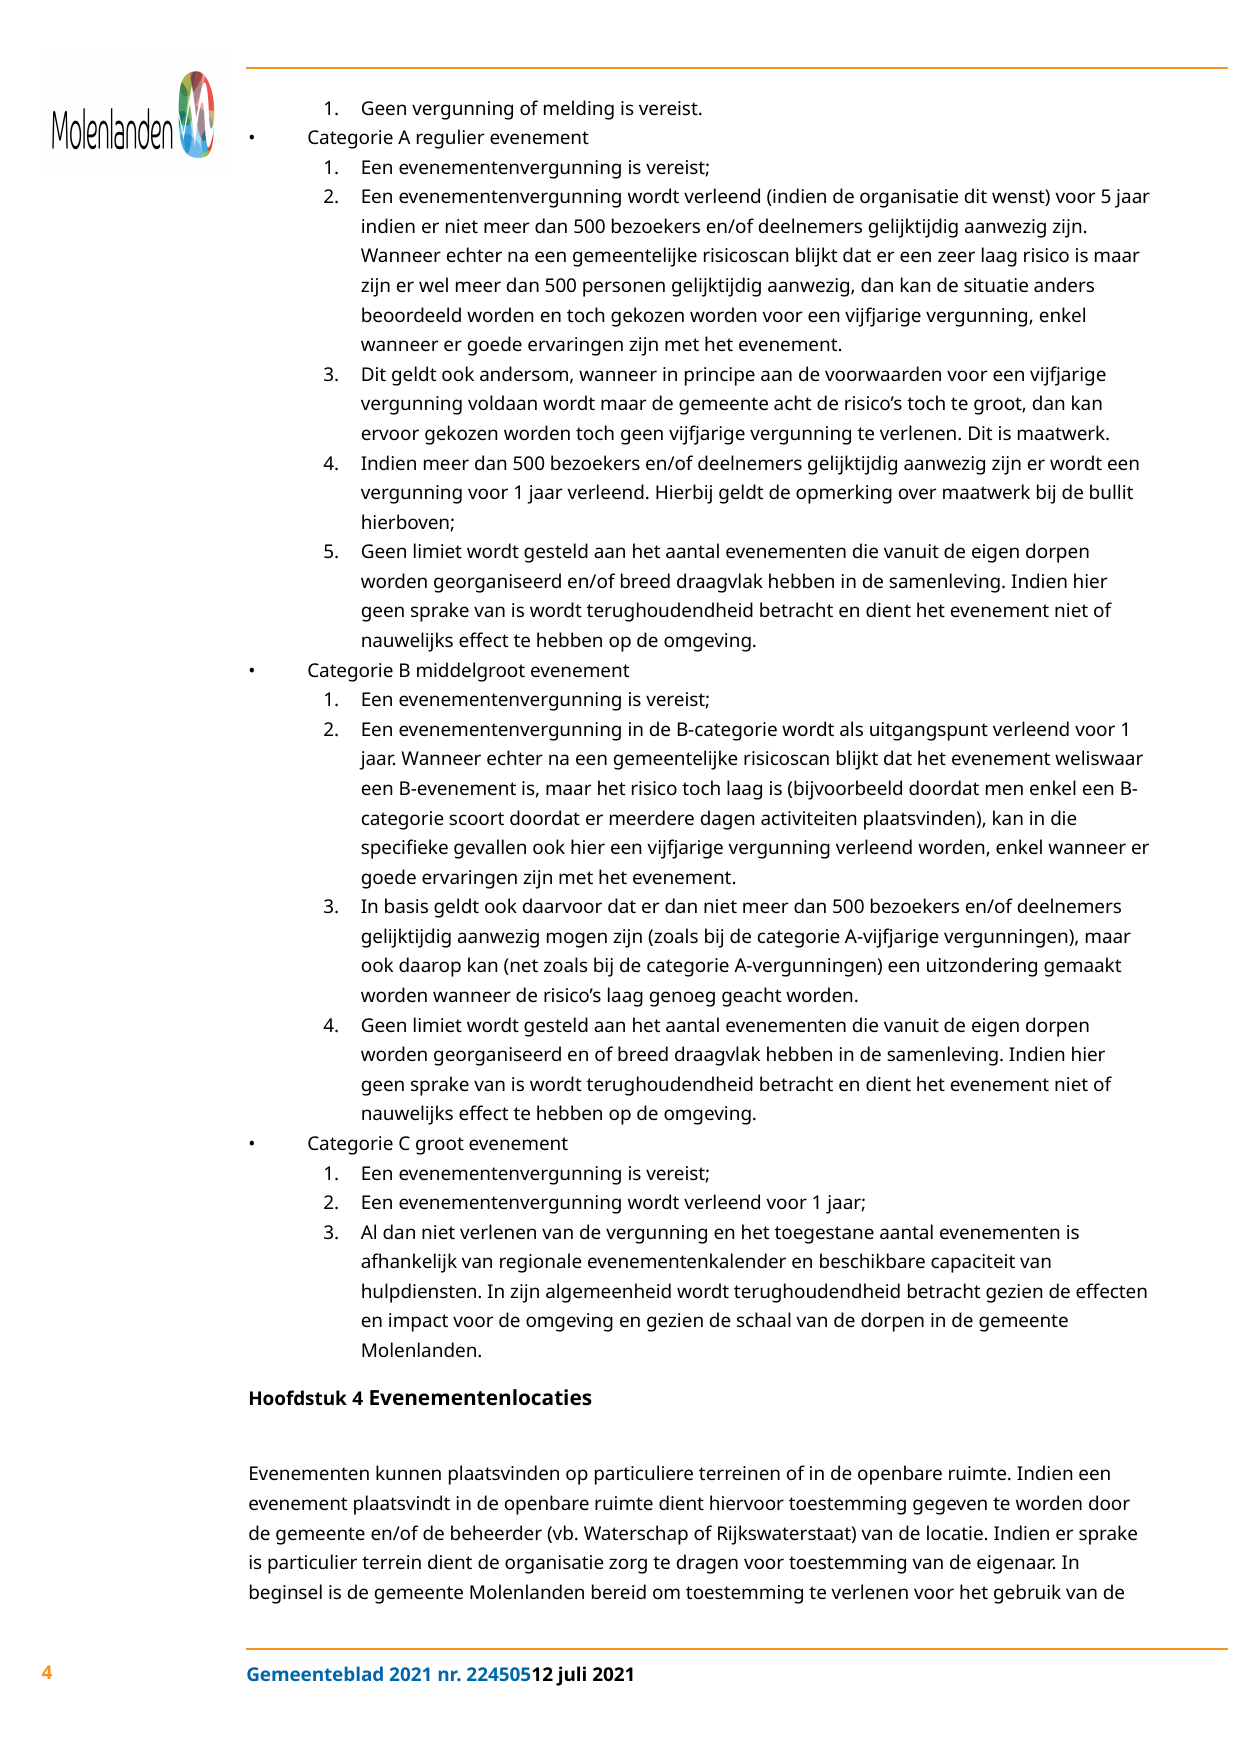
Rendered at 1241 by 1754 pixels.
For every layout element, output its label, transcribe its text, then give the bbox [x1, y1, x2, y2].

list Een evenementenvergunning is vereist; [323, 686, 1152, 712]
list Een evenementenvergunning wordt verleend voor 1 jaar; [323, 1189, 1152, 1215]
list Indien meer dan 500 bezoekers en/of deelnemers gelijktijdig aanwezig zijn er wordt een vergunning voor 1 jaar verleend. Hierbij geldt de opmerking over maatwerk bij de bullit hierboven; [323, 450, 1152, 535]
list In basis geldt ook daarvoor dat er dan niet meer dan 500 bezoekers en/of deelnemers gelijktijdig aanwezig mogen zijn (zoals bij de categorie A-vijfjarige vergunningen), maar ook daarop kan (net zoals bij de categorie A-vergunningen) een uitzondering gemaakt worden wanneer de risico’s laag genoeg geacht worden. [323, 893, 1152, 1008]
list Geen vergunning of melding is vereist. [323, 95, 1152, 121]
list Een evenementenvergunning is vereist; [323, 1160, 1152, 1186]
list Geen limiet wordt gesteld aan het aantal evenementen die vanuit de eigen dorpen worden georganiseerd en/of breed draagvlak hebben in de samenleving. Indien hier geen sprake van is wordt terughoudendheid betracht en dient het evenement niet of nauwelijks effect te hebben op de omgeving. [323, 538, 1152, 653]
list Dit geldt ook andersom, wanneer in principe aan de voorwaarden voor een vijfjarige vergunning voldaan wordt maar de gemeente acht de risico’s toch te groot, dan kan ervoor gekozen worden toch geen vijfjarige vergunning te verlenen. Dit is maatwerk. [323, 361, 1152, 446]
list Al dan niet verlenen van de vergunning en het toegestane aantal evenementen is afhankelijk van regionale evenementenkalender en beschikbare capaciteit van hulpdiensten. In zijn algemeenheid wordt terughoudendheid betracht gezien de effecten en impact voor de omgeving en gezien de schaal van de dorpen in de gemeente Molenlanden. [323, 1219, 1152, 1363]
picture [41, 47, 231, 172]
list Geen limiet wordt gesteld aan het aantal evenementen die vanuit de eigen dorpen worden georganiseerd en of breed draagvlak hebben in de samenleving. Indien hier geen sprake van is wordt terughoudendheid betracht en dient het evenement niet of nauwelijks effect te hebben op de omgeving. [323, 1012, 1152, 1126]
list Een evenementenvergunning in de B-categorie wordt als uitgangspunt verleend voor 1 jaar. Wanneer echter na een gemeentelijke risicoscan blijkt dat het evenement weliswaar een B-evenement is, maar het risico toch laag is (bijvoorbeeld doordat men enkel een B-categorie scoort doordat er meerdere dagen activiteiten plaatsvinden), kan in die specifieke gevallen ook hier een vijfjarige vergunning verleend worden, enkel wanneer er goede ervaringen zijn met het evenement. [323, 716, 1152, 890]
text Hoofdstuk 4 Evenementenlocaties [248, 1383, 1152, 1411]
list Categorie C groot evenement [248, 1130, 1152, 1156]
list Een evenementenvergunning is vereist; [323, 154, 1152, 180]
list Een evenementenvergunning wordt verleend (indien de organisatie dit wenst) voor 5 jaar indien er niet meer dan 500 bezoekers en/of deelnemers gelijktijdig aanwezig zijn. Wanneer echter na een gemeentelijke risicoscan blijkt dat er een zeer laag risico is maar zijn er wel meer dan 500 personen gelijktijdig aanwezig, dan kan de situatie anders beoordeeld worden en toch gekozen worden voor een vijfjarige vergunning, enkel wanneer er goede ervaringen zijn met het evenement. [323, 183, 1152, 357]
list Categorie A regulier evenement [248, 124, 1152, 150]
list Categorie B middelgroot evenement [248, 657, 1152, 683]
text Evenementen kunnen plaatsvinden op particuliere terreinen of in de openbare ruimte. Indien een evenement plaatsvindt in de openbare ruimte dient hiervoor toestemming gegeven te worden door de gemeente en/of de beheerder (vb. Waterschap of Rijkswaterstaat) van de locatie. Indien er sprake is particulier terrein dient de organisatie zorg te dragen voor toestemming van de eigenaar. In beginsel is de gemeente Molenlanden bereid om toestemming te verlenen voor het gebruik van de [248, 1461, 1152, 1605]
